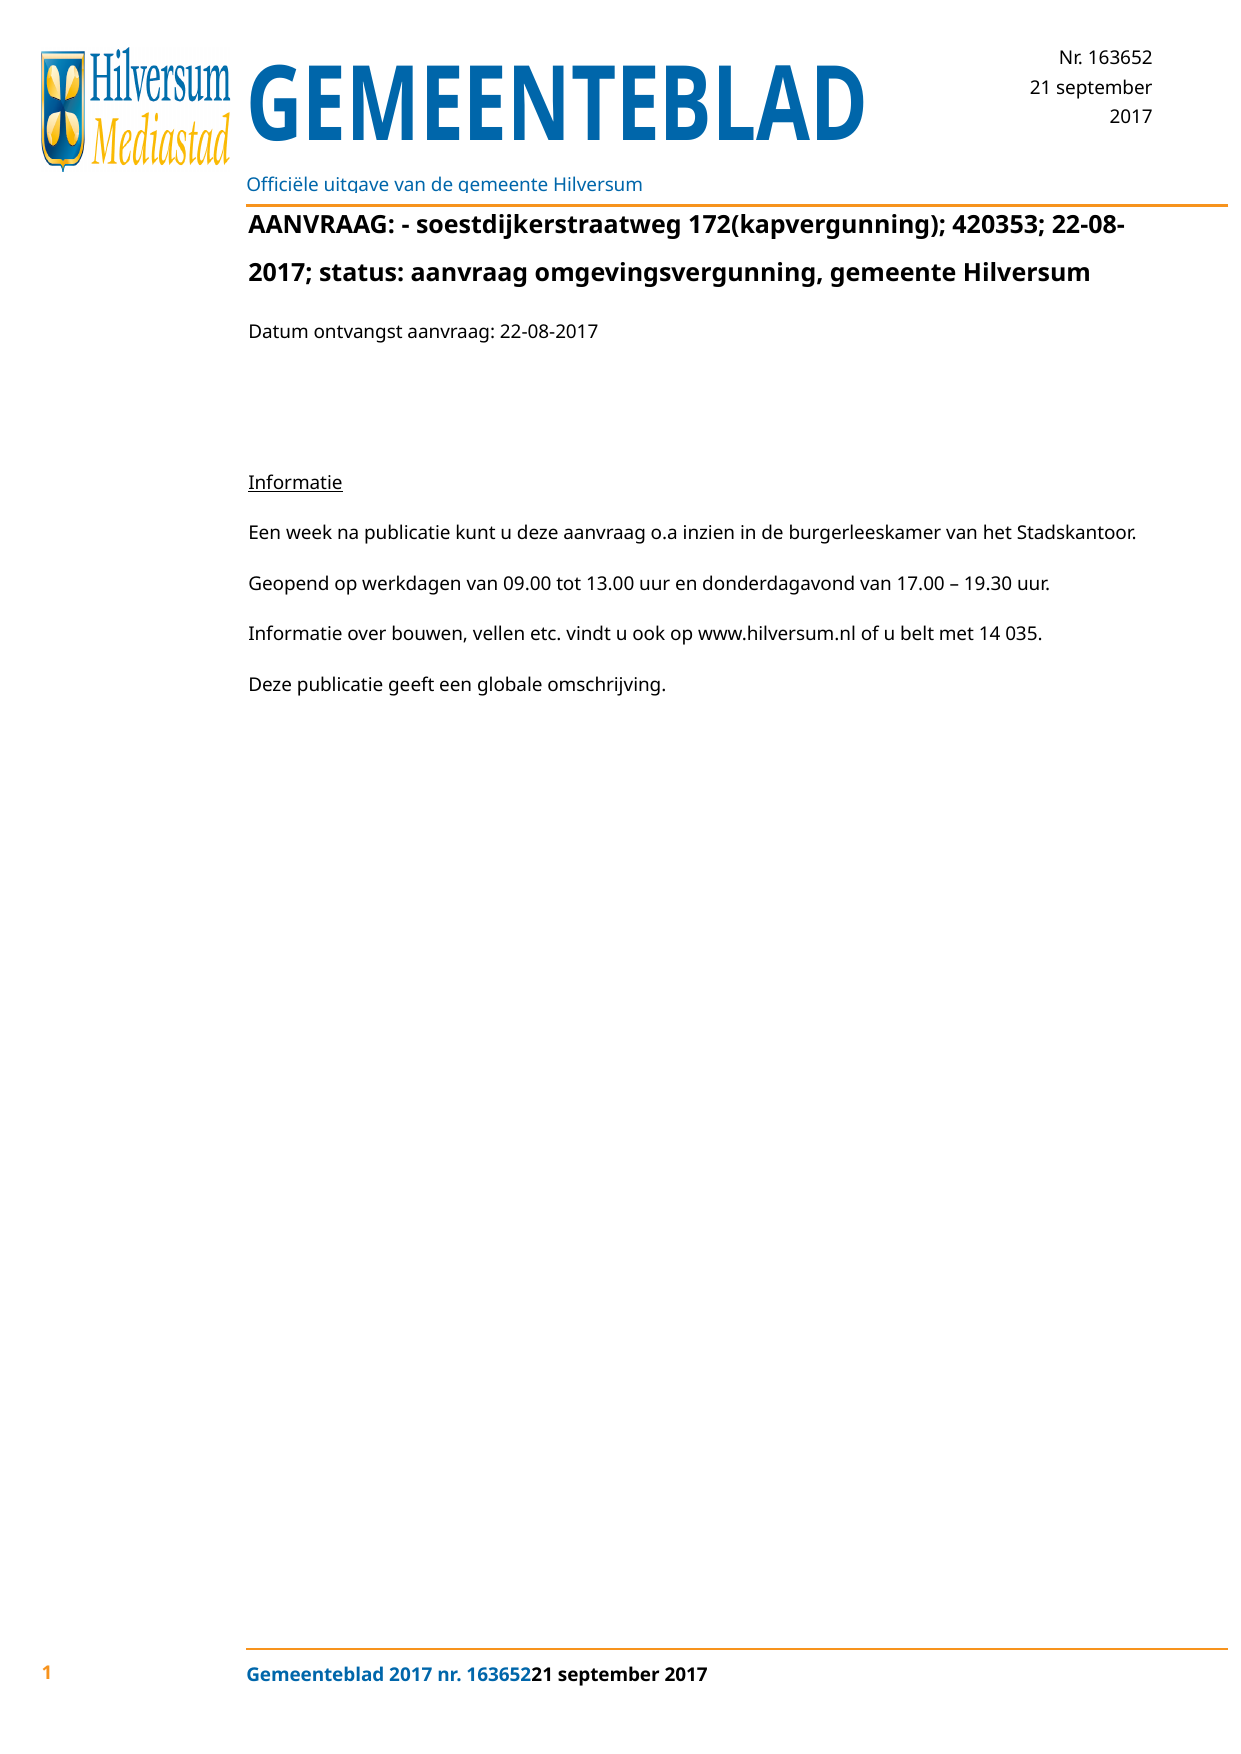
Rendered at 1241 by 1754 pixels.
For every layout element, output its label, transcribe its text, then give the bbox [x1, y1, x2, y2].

text Deze publicatie geeft een globale omschrijving. [248, 671, 1152, 697]
text Informatie [248, 469, 1152, 495]
text Geopend op werkdagen van 09.00 tot 13.00 uur en donderdagavond van 17.00 – 19.30 uur. [248, 570, 1152, 596]
text Informatie over bouwen, vellen etc. vindt u ook op www.hilversum.nl of u belt met 14 035. [248, 620, 1152, 646]
text AANVRAAG: - soestdijkerstraatweg 172(kapvergunning); 420353; 22-08-2017; status: aanvraag omgevingsvergunning, gemeente Hilversum [248, 207, 1152, 288]
text Een week na publicatie kunt u deze aanvraag o.a inzien in de burgerleeskamer van het Stadskantoor. [248, 519, 1152, 545]
text Datum ontvangst aanvraag: 22-08-2017 [248, 318, 1152, 344]
picture [41, 47, 231, 172]
